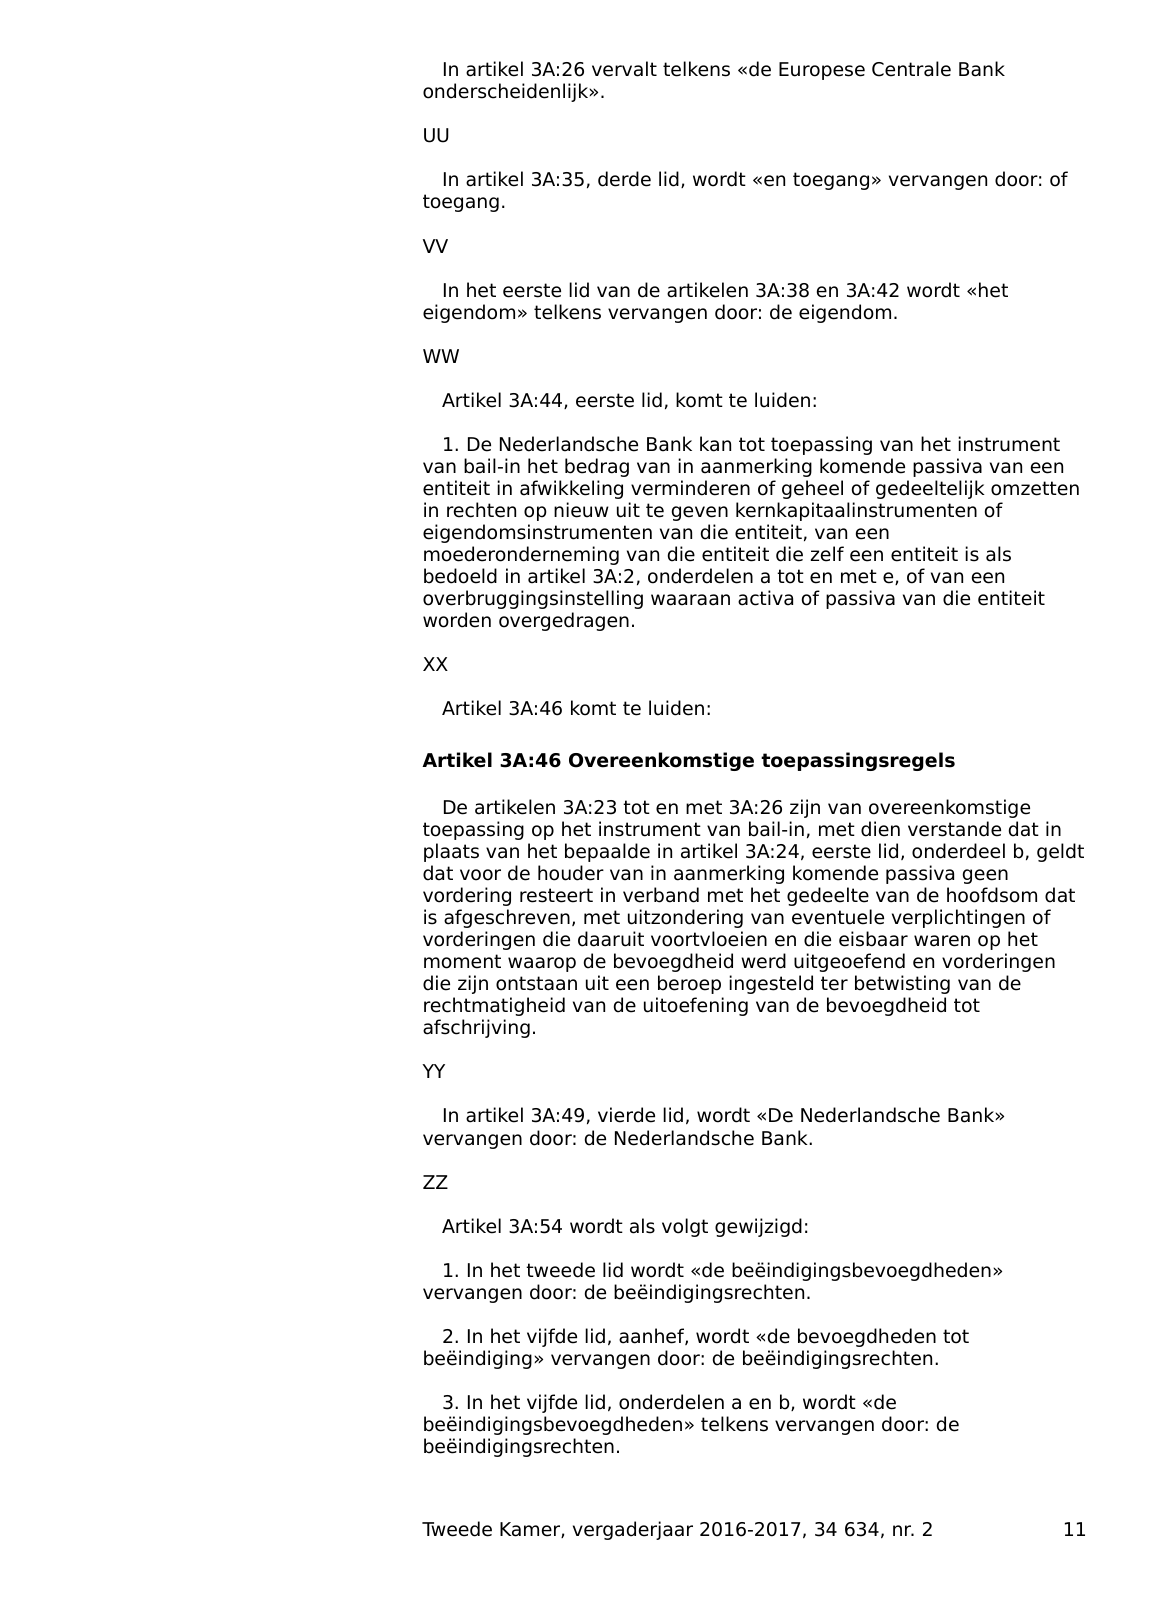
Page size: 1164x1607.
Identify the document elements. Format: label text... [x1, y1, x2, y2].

text XX [422, 654, 1087, 676]
text 1. In het tweede lid wordt «de beëindigingsbevoegdheden» vervangen door: de beëindigingsrechten. [422, 1260, 1087, 1304]
text In artikel 3A:35, derde lid, wordt «en toegang» vervangen door: of toegang. [422, 169, 1087, 213]
text De artikelen 3A:23 tot en met 3A:26 zijn van overeenkomstige toepassing op het instrument van bail-in, met dien verstande dat in plaats van het bepaalde in artikel 3A:24, eerste lid, onderdeel b, geldt dat voor de houder van in aanmerking komende passiva geen vordering resteert in verband met het gedeelte van de hoofdsom dat is afgeschreven, met uitzondering van eventuele verplichtingen of vorderingen die daaruit voortvloeien en die eisbaar waren op het moment waarop de bevoegdheid werd uitgeoefend en vorderingen die zijn ontstaan uit een beroep ingesteld ter betwisting van de rechtmatigheid van de uitoefening van de bevoegdheid tot afschrijving. [422, 797, 1087, 1039]
text In artikel 3A:49, vierde lid, wordt «De Nederlandsche Bank» vervangen door: de Nederlandsche Bank. [422, 1105, 1087, 1149]
text Artikel 3A:54 wordt als volgt gewijzigd: [422, 1216, 1087, 1238]
text Artikel 3A:46 komt te luiden: [422, 698, 1087, 720]
text Artikel 3A:44, eerste lid, komt te luiden: [422, 390, 1087, 412]
text In artikel 3A:26 vervalt telkens «de Europese Centrale Bank onderscheidenlijk». [422, 59, 1087, 103]
text WW [422, 346, 1087, 368]
text 2. In het vijfde lid, aanhef, wordt «de bevoegdheden tot beëindiging» vervangen door: de beëindigingsrechten. [422, 1326, 1087, 1370]
subtitle Artikel 3A:46 Overeenkomstige toepassingsregels [422, 750, 1087, 772]
text YY [422, 1061, 1087, 1083]
text 3. In het vijfde lid, onderdelen a en b, wordt «de beëindigingsbevoegdheden» telkens vervangen door: de beëindigingsrechten. [422, 1392, 1087, 1458]
text VV [422, 236, 1087, 257]
text In het eerste lid van de artikelen 3A:38 en 3A:42 wordt «het eigendom» telkens vervangen door: de eigendom. [422, 280, 1087, 324]
text UU [422, 125, 1087, 147]
text ZZ [422, 1172, 1087, 1193]
text 1. De Nederlandsche Bank kan tot toepassing van het instrument van bail-in het bedrag van in aanmerking komende passiva van een entiteit in afwikkeling verminderen of geheel of gedeeltelijk omzetten in rechten op nieuw uit te geven kernkapitaalinstrumenten of eigendomsinstrumenten van die entiteit, van een moederonderneming van die entiteit die zelf een entiteit is als bedoeld in artikel 3A:2, onderdelen a tot en met e, of van een overbruggingsinstelling waaraan activa of passiva van die entiteit worden overgedragen. [422, 434, 1087, 632]
